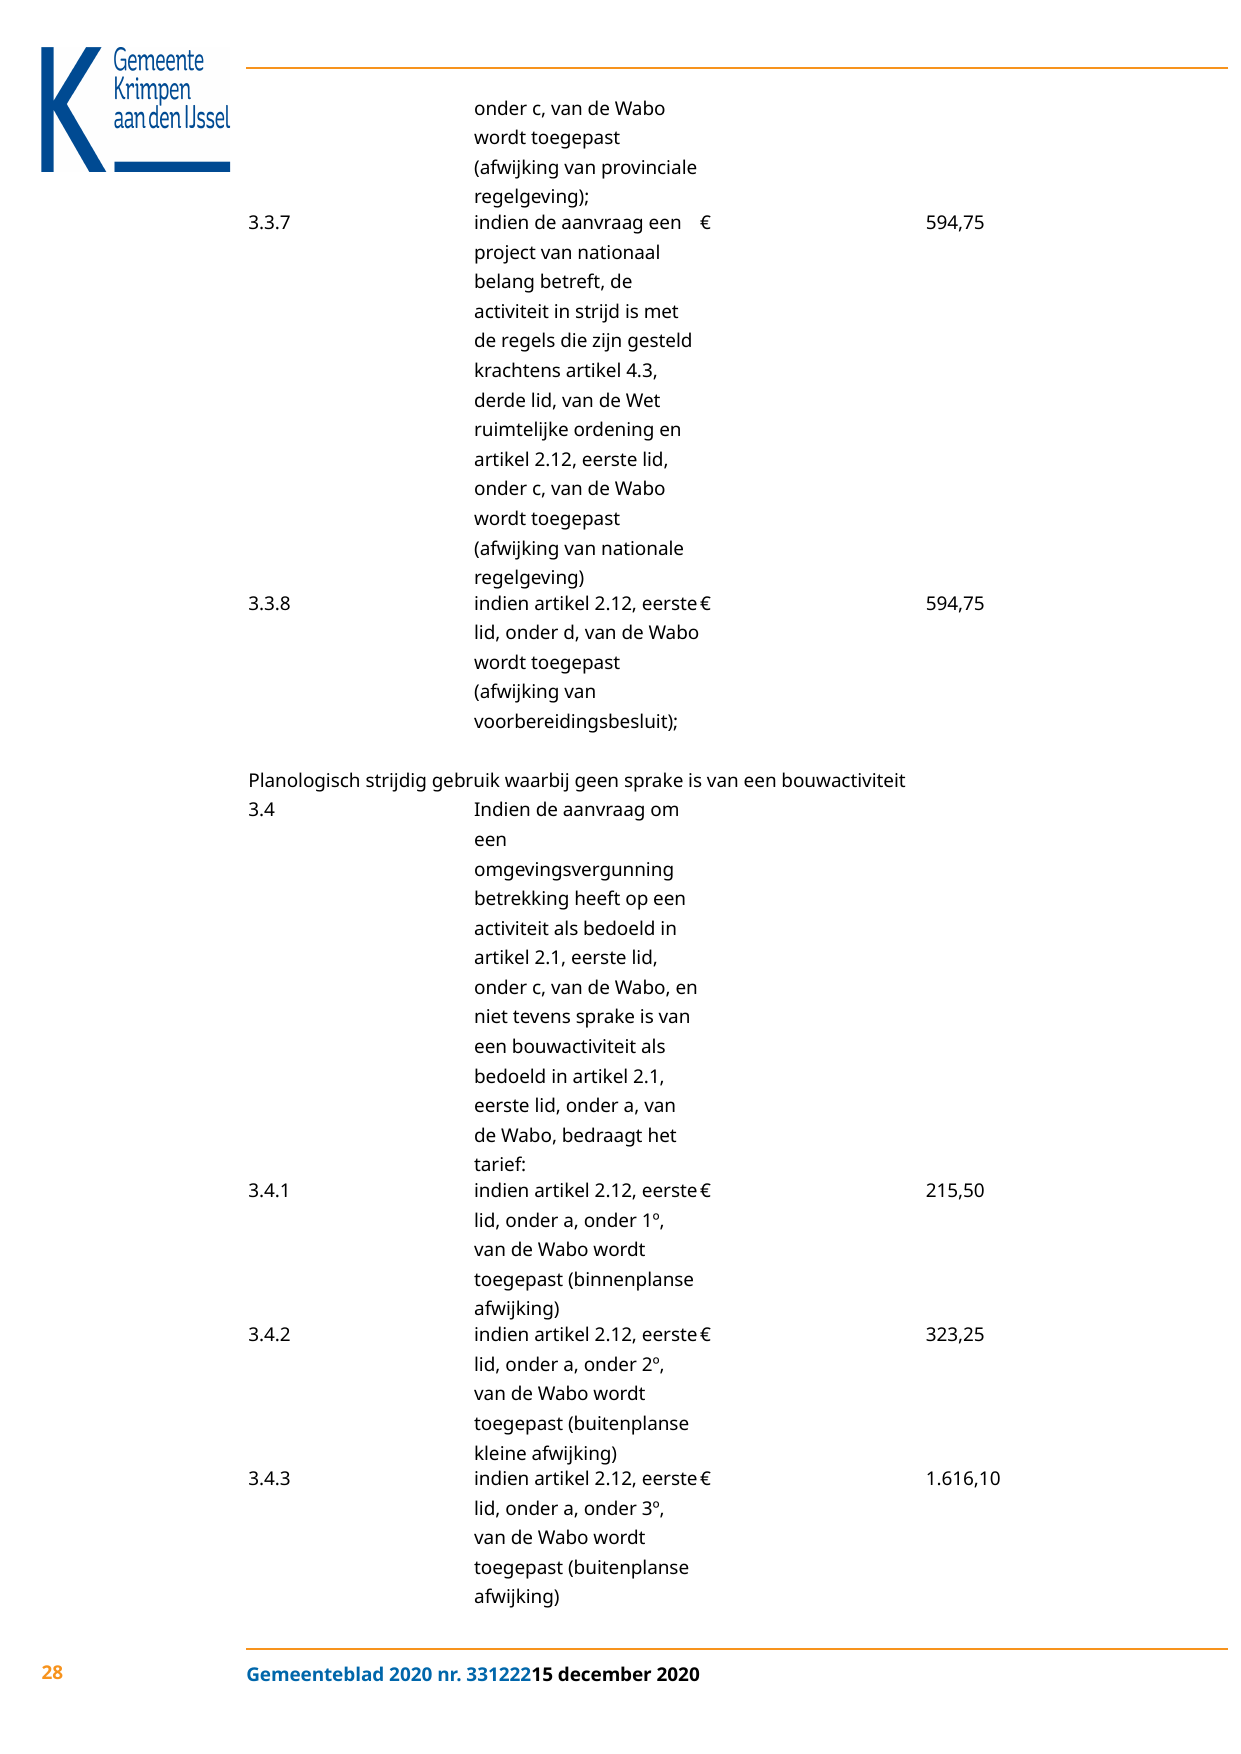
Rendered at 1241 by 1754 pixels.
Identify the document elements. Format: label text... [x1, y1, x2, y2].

table_header [926, 797, 1152, 1177]
table_cell indien artikel 2.12, eerste lid, onder a, onder 2º, van de Wabo wordt toegepast (buitenplanse kleine afwijking) [474, 1321, 700, 1465]
table_cell € [700, 1177, 926, 1321]
table_cell 594,75 [926, 590, 1152, 734]
table_cell indien artikel 2.12, eerste lid, onder d, van de Wabo wordt toegepast (afwijking van voorbereidingsbesluit); [474, 590, 700, 734]
table_cell 3.4.2 [248, 1321, 474, 1465]
table_header [700, 797, 926, 1177]
table_cell € [700, 1321, 926, 1465]
table_cell € [700, 209, 926, 590]
text Planologisch strijdig gebruik waarbij geen sprake is van een bouwactiviteit [248, 767, 1152, 793]
table_cell 3.3.7 [248, 209, 474, 590]
table_cell indien de aanvraag een project van nationaal belang betreft, de activiteit in strijd is met de regels die zijn gesteld krachtens artikel 4.3, derde lid, van de Wet ruimtelijke ordening en artikel 2.12, eerste lid, onder c, van de Wabo wordt toegepast (afwijking van nationale regelgeving) [474, 209, 700, 590]
table_header 3.4 [248, 797, 474, 1177]
table_cell 3.4.1 [248, 1177, 474, 1321]
table_cell indien artikel 2.12, eerste lid, onder a, onder 3º, van de Wabo wordt toegepast (buitenplanse afwijking) [474, 1465, 700, 1609]
table_cell € [700, 590, 926, 734]
table_cell [248, 95, 474, 209]
table_cell [926, 95, 1152, 209]
table_cell indien artikel 2.12, eerste lid, onder a, onder 1º, van de Wabo wordt toegepast (binnenplanse afwijking) [474, 1177, 700, 1321]
table_cell [700, 95, 926, 209]
table_cell onder c, van de Wabo wordt toegepast (afwijking van provinciale regelgeving); [474, 95, 700, 209]
table_cell 1.616,10 [926, 1465, 1152, 1609]
table_header Indien de aanvraag om een omgevingsvergunning betrekking heeft op een activiteit als bedoeld in artikel 2.1, eerste lid, onder c, van de Wabo, en niet tevens sprake is van een bouwactiviteit als bedoeld in artikel 2.1, eerste lid, onder a, van de Wabo, bedraagt het tarief: [474, 797, 700, 1177]
table_cell 3.3.8 [248, 590, 474, 734]
table_cell € [700, 1465, 926, 1609]
table_cell 594,75 [926, 209, 1152, 590]
table_cell 215,50 [926, 1177, 1152, 1321]
table_cell 3.4.3 [248, 1465, 474, 1609]
table_cell 323,25 [926, 1321, 1152, 1465]
picture [41, 47, 231, 172]
